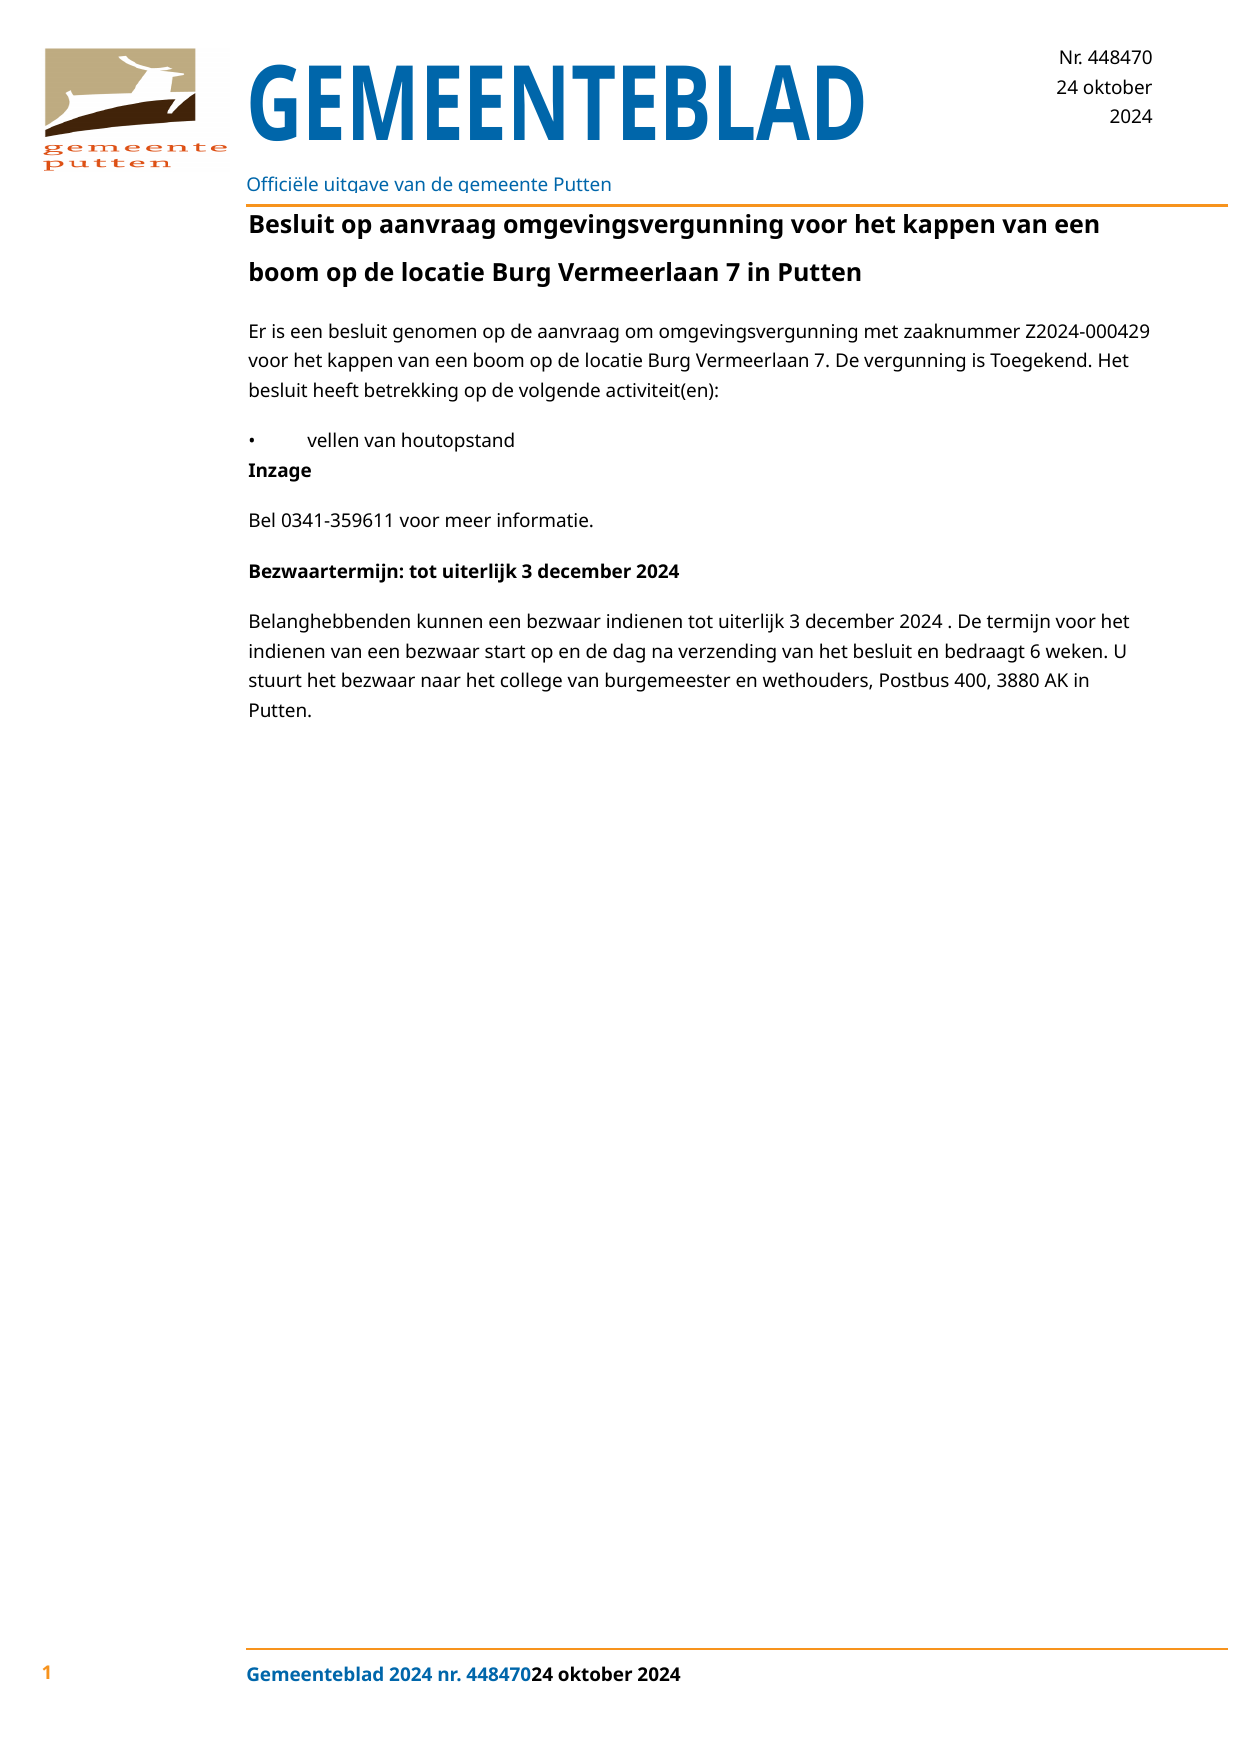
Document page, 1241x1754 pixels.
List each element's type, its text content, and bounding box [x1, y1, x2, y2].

text Besluit op aanvraag omgevingsvergunning voor het kappen van een boom op de locatie Burg Vermeerlaan 7 in Putten [248, 207, 1152, 288]
picture [41, 47, 231, 172]
text Belanghebbenden kunnen een bezwaar indienen tot uiterlijk 3 december 2024 . De termijn voor het indienen van een bezwaar start op en de dag na verzending van het besluit en bedraagt 6 weken. U stuurt het bezwaar naar het college van burgemeester en wethouders, Postbus 400, 3880 AK in Putten. [248, 608, 1152, 723]
list vellen van houtopstand [248, 427, 1152, 453]
text Bezwaartermijn: tot uiterlijk 3 december 2024 [248, 558, 1152, 584]
text Bel 0341-359611 voor meer informatie. [248, 507, 1152, 533]
text Inzage [248, 457, 1152, 483]
text Er is een besluit genomen op de aanvraag om omgevingsvergunning met zaaknummer Z2024-000429 voor het kappen van een boom op de locatie Burg Vermeerlaan 7. De vergunning is Toegekend. Het besluit heeft betrekking op de volgende activiteit(en): [248, 318, 1152, 403]
